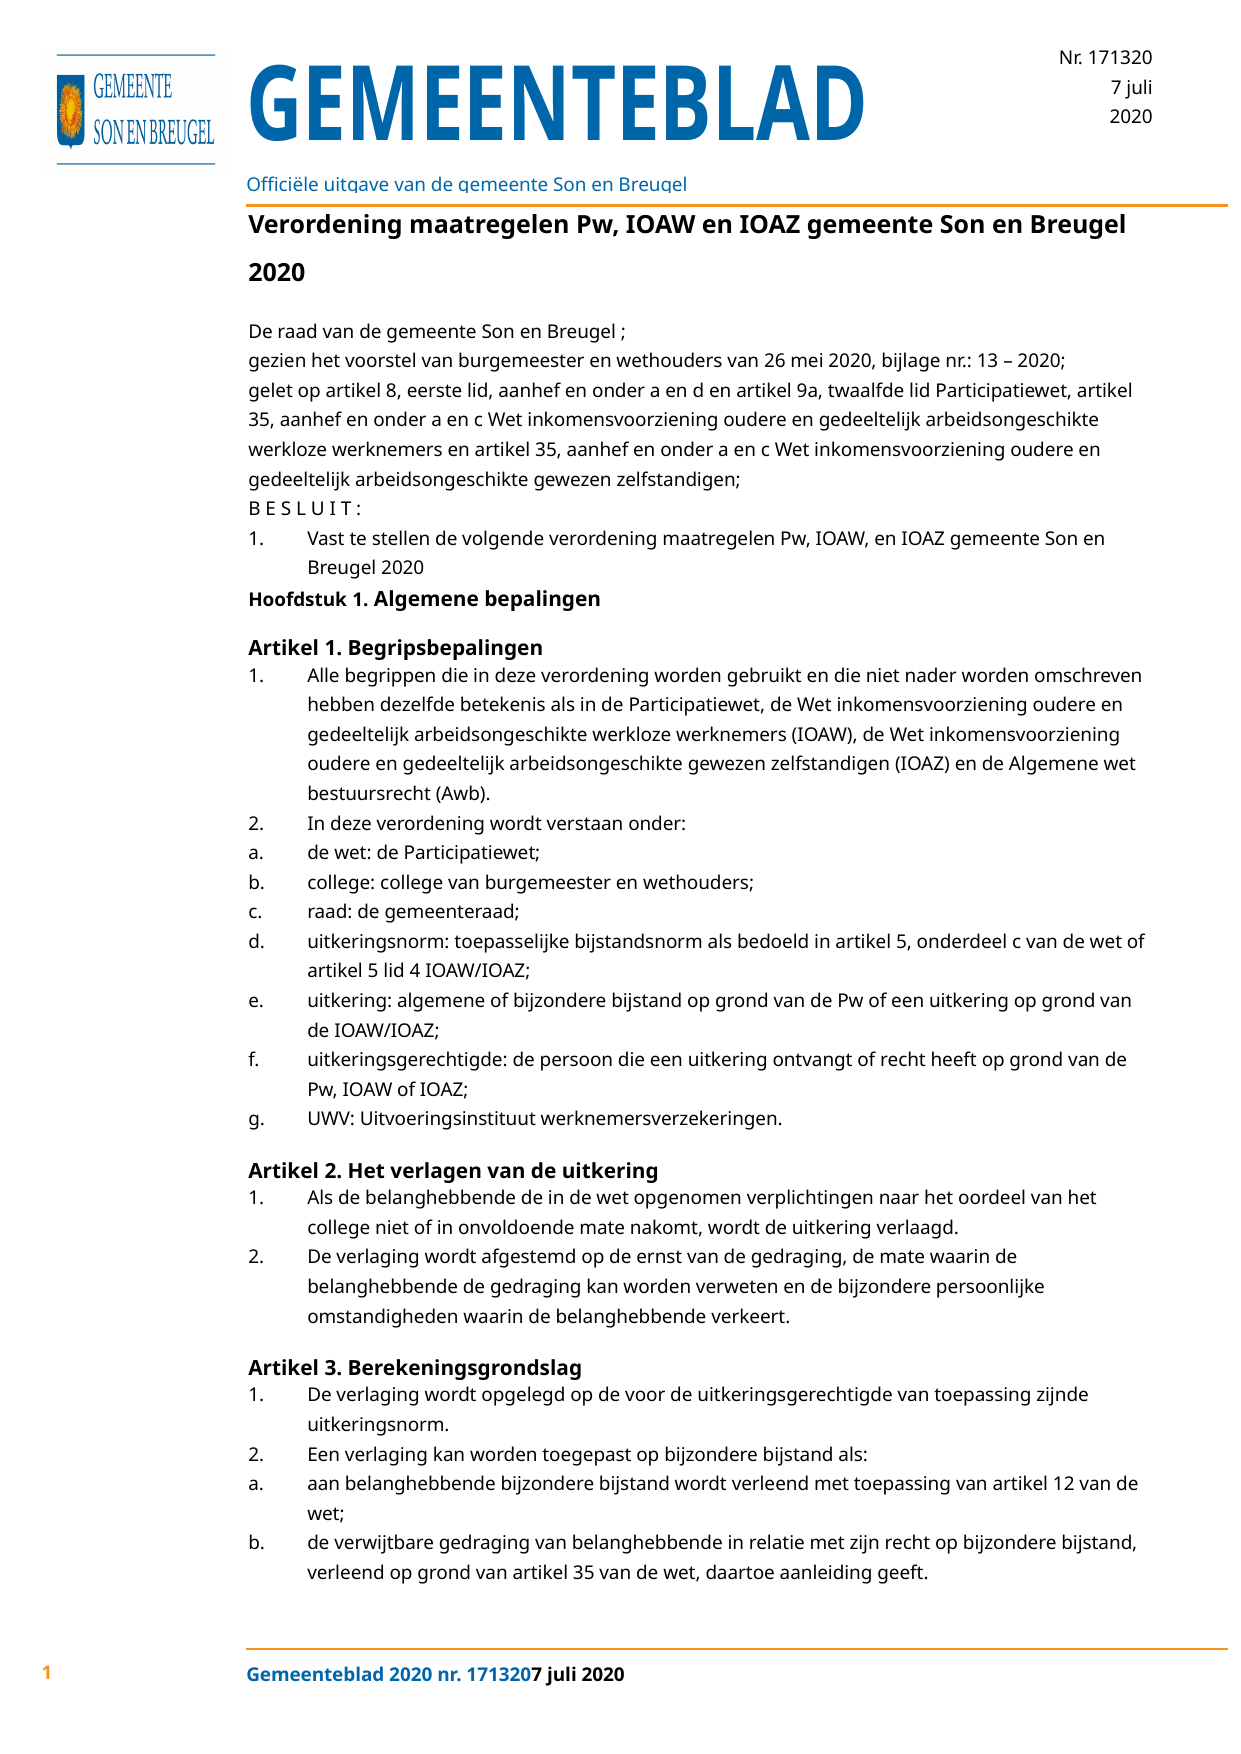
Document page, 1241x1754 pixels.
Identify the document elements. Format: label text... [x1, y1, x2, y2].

picture [41, 47, 231, 172]
text Artikel 2. Het verlagen van de uitkering [248, 1156, 1152, 1184]
list de verwijtbare gedraging van belanghebbende in relatie met zijn recht op bijzondere bijstand, verleend op grond van artikel 35 van de wet, daartoe aanleiding geeft. [248, 1529, 1152, 1585]
text De raad van de gemeente Son en Breugel ; [248, 318, 1152, 344]
list In deze verordening wordt verstaan onder: [248, 810, 1152, 836]
list Alle begrippen die in deze verordening worden gebruikt en die niet nader worden omschreven hebben dezelfde betekenis als in de Participatiewet, de Wet inkomensvoorziening oudere en gedeeltelijk arbeidsongeschikte werkloze werknemers (IOAW), de Wet inkomensvoorziening oudere en gedeeltelijk arbeidsongeschikte gewezen zelfstandigen (IOAZ) en de Algemene wet bestuursrecht (Awb). [248, 662, 1152, 806]
list Vast te stellen de volgende verordening maatregelen Pw, IOAW, en IOAZ gemeente Son en Breugel 2020 [248, 525, 1152, 580]
list aan belanghebbende bijzondere bijstand wordt verleend met toepassing van artikel 12 van de wet; [248, 1470, 1152, 1526]
list college: college van burgemeester en wethouders; [248, 869, 1152, 895]
text gelet op artikel 8, eerste lid, aanhef en onder a en d en artikel 9a, twaalfde lid Participatiewet, artikel 35, aanhef en onder a en c Wet inkomensvoorziening oudere en gedeeltelijk arbeidsongeschikte werkloze werknemers en artikel 35, aanhef en onder a en c Wet inkomensvoorziening oudere en gedeeltelijk arbeidsongeschikte gewezen zelfstandigen; [248, 377, 1152, 492]
list uitkeringsnorm: toepasselijke bijstandsnorm als bedoeld in artikel 5, onderdeel c van de wet of artikel 5 lid 4 IOAW/IOAZ; [248, 928, 1152, 983]
list raad: de gemeenteraad; [248, 898, 1152, 924]
text Artikel 1. Begripsbepalingen [248, 633, 1152, 662]
list Als de belanghebbende de in de wet opgenomen verplichtingen naar het oordeel van het college niet of in onvoldoende mate nakomt, wordt de uitkering verlaagd. [248, 1184, 1152, 1240]
list Een verlaging kan worden toegepast op bijzondere bijstand als: [248, 1441, 1152, 1467]
list uitkeringsgerechtigde: de persoon die een uitkering ontvangt of recht heeft op grond van de Pw, IOAW of IOAZ; [248, 1046, 1152, 1102]
text gezien het voorstel van burgemeester en wethouders van 26 mei 2020, bijlage nr.: 13 – 2020; [248, 347, 1152, 373]
list uitkering: algemene of bijzondere bijstand op grond van de Pw of een uitkering op grond van de IOAW/IOAZ; [248, 987, 1152, 1043]
list UWV: Uitvoeringsinstituut werknemersverzekeringen. [248, 1106, 1152, 1131]
text Hoofdstuk 1. Algemene bepalingen [248, 584, 1152, 613]
list De verlaging wordt opgelegd op de voor de uitkeringsgerechtigde van toepassing zijnde uitkeringsnorm. [248, 1382, 1152, 1437]
list De verlaging wordt afgestemd op de ernst van de gedraging, de mate waarin de belanghebbende de gedraging kan worden verweten en de bijzondere persoonlijke omstandigheden waarin de belanghebbende verkeert. [248, 1244, 1152, 1328]
text Verordening maatregelen Pw, IOAW en IOAZ gemeente Son en Breugel 2020 [248, 207, 1152, 288]
text Artikel 3. Berekeningsgrondslag [248, 1353, 1152, 1382]
list de wet: de Participatiewet; [248, 839, 1152, 865]
text B E S L U I T : [248, 495, 1152, 521]
